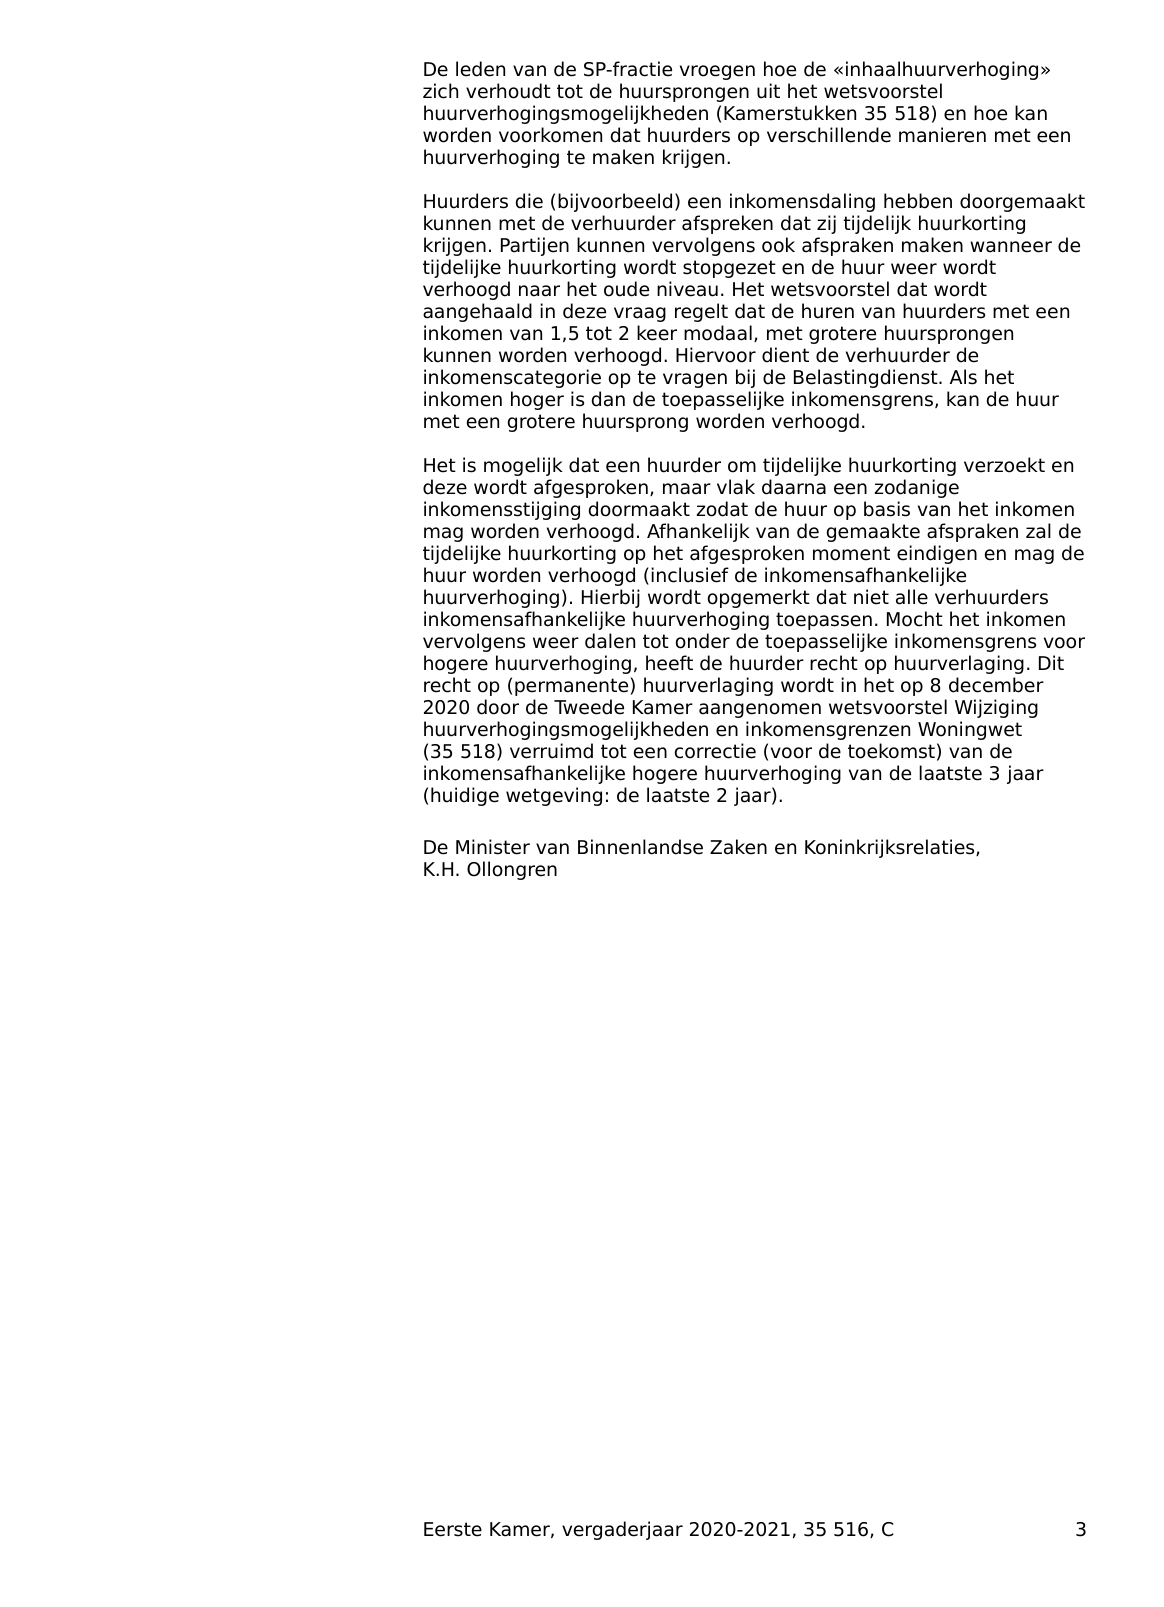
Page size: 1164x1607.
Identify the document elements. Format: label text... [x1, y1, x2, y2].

text Het is mogelijk dat een huurder om tijdelijke huurkorting verzoekt en deze wordt afgesproken, maar vlak daarna een zodanige inkomensstijging doormaakt zodat de huur op basis van het inkomen mag worden verhoogd. Afhankelijk van de gemaakte afspraken zal de tijdelijke huurkorting op het afgesproken moment eindigen en mag de huur worden verhoogd (inclusief de inkomensafhankelijke huurverhoging). Hierbij wordt opgemerkt dat niet alle verhuurders inkomensafhankelijke huurverhoging toepassen. Mocht het inkomen vervolgens weer dalen tot onder de toepasselijke inkomensgrens voor hogere huurverhoging, heeft de huurder recht op huurverlaging. Dit recht op (permanente) huurverlaging wordt in het op 8 december 2020 door de Tweede Kamer aangenomen wetsvoorstel Wijziging huurverhogingsmogelijkheden en inkomensgrenzen Woningwet (35 518) verruimd tot een correctie (voor de toekomst) van de inkomensafhankelijke hogere huurverhoging van de laatste 3 jaar (huidige wetgeving: de laatste 2 jaar). [422, 455, 1087, 807]
text De Minister van Binnenlandse Zaken en Koninkrijksrelaties, K.H. Ollongren [422, 837, 1087, 881]
text Huurders die (bijvoorbeeld) een inkomensdaling hebben doorgemaakt kunnen met de verhuurder afspreken dat zij tijdelijk huurkorting krijgen. Partijen kunnen vervolgens ook afspraken maken wanneer de tijdelijke huurkorting wordt stopgezet en de huur weer wordt verhoogd naar het oude niveau. Het wetsvoorstel dat wordt aangehaald in deze vraag regelt dat de huren van huurders met een inkomen van 1,5 tot 2 keer modaal, met grotere huursprongen kunnen worden verhoogd. Hiervoor dient de verhuurder de inkomenscategorie op te vragen bij de Belastingdienst. Als het inkomen hoger is dan de toepasselijke inkomensgrens, kan de huur met een grotere huursprong worden verhoogd. [422, 191, 1087, 433]
text De leden van de SP-fractie vroegen hoe de «inhaalhuurverhoging» zich verhoudt tot de huursprongen uit het wetsvoorstel huurverhogingsmogelijkheden (Kamerstukken 35 518) en hoe kan worden voorkomen dat huurders op verschillende manieren met een huurverhoging te maken krijgen. [422, 59, 1087, 169]
